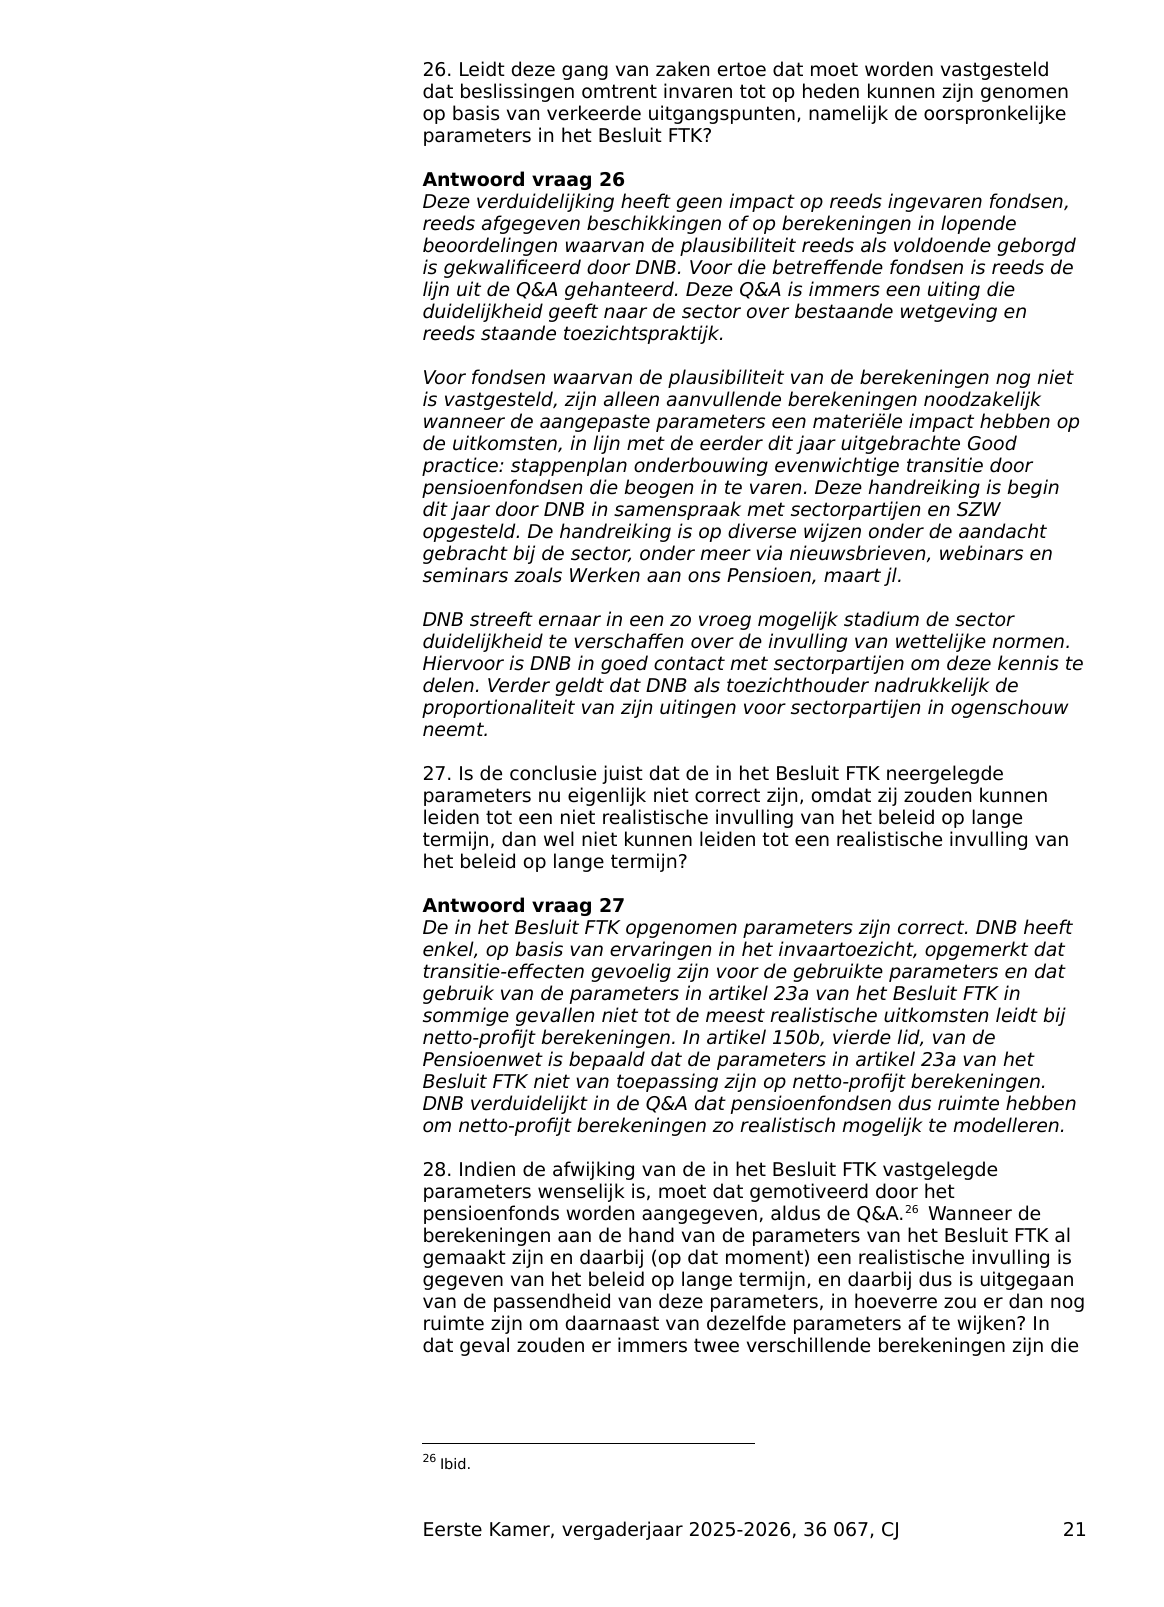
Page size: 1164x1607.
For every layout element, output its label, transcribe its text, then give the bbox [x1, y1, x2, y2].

text Antwoord vraag 27 [422, 895, 1087, 917]
text Antwoord vraag 26 [422, 169, 1087, 191]
text 28. Indien de afwijking van de in het Besluit FTK vastgelegde parameters wenselijk is, moet dat gemotiveerd door het pensioenfonds worden aangegeven, aldus de Q&A. Wanneer de berekeningen aan de hand van de parameters van het Besluit FTK al gemaakt zijn en daarbij (op dat moment) een realistische invulling is gegeven van het beleid op lange termijn, en daarbij dus is uitgegaan van de passendheid van deze parameters, in hoeverre zou er dan nog ruimte zijn om daarnaast van dezelfde parameters af te wijken? In dat geval zouden er immers twee verschillende berekeningen zijn die [422, 1159, 1087, 1357]
text 27. Is de conclusie juist dat de in het Besluit FTK neergelegde parameters nu eigenlijk niet correct zijn, omdat zij zouden kunnen leiden tot een niet realistische invulling van het beleid op lange termijn, dan wel niet kunnen leiden tot een realistische invulling van het beleid op lange termijn? [422, 763, 1087, 873]
text DNB streeft ernaar in een zo vroeg mogelijk stadium de sector duidelijkheid te verschaffen over de invulling van wettelijke normen. Hiervoor is DNB in goed contact met sectorpartijen om deze kennis te delen. Verder geldt dat DNB als toezichthouder nadrukkelijk de proportionaliteit van zijn uitingen voor sectorpartijen in ogenschouw neemt. [422, 609, 1087, 741]
text 26. Leidt deze gang van zaken ertoe dat moet worden vastgesteld dat beslissingen omtrent invaren tot op heden kunnen zijn genomen op basis van verkeerde uitgangspunten, namelijk de oorspronkelijke parameters in het Besluit FTK? [422, 59, 1087, 147]
text Voor fondsen waarvan de plausibiliteit van de berekeningen nog niet is vastgesteld, zijn alleen aanvullende berekeningen noodzakelijk wanneer de aangepaste parameters een materiële impact hebben op de uitkomsten, in lijn met de eerder dit jaar uitgebrachte Good practice: stappenplan onderbouwing evenwichtige transitie door pensioenfondsen die beogen in te varen. Deze handreiking is begin dit jaar door DNB in samenspraak met sectorpartijen en SZW opgesteld. De handreiking is op diverse wijzen onder de aandacht gebracht bij de sector, onder meer via nieuwsbrieven, webinars en seminars zoals Werken aan ons Pensioen, maart jl. [422, 367, 1087, 587]
text Deze verduidelijking heeft geen impact op reeds ingevaren fondsen, reeds afgegeven beschikkingen of op berekeningen in lopende beoordelingen waarvan de plausibiliteit reeds als voldoende geborgd is gekwalificeerd door DNB. Voor die betreffende fondsen is reeds de lijn uit de Q&A gehanteerd. Deze Q&A is immers een uiting die duidelijkheid geeft naar de sector over bestaande wetgeving en reeds staande toezichtspraktijk. [422, 191, 1087, 345]
text Ibid. [422, 1452, 1087, 1474]
text De in het Besluit FTK opgenomen parameters zijn correct. DNB heeft enkel, op basis van ervaringen in het invaartoezicht, opgemerkt dat transitie-effecten gevoelig zijn voor de gebruikte parameters en dat gebruik van de parameters in artikel 23a van het Besluit FTK in sommige gevallen niet tot de meest realistische uitkomsten leidt bij netto-profijt berekeningen. In artikel 150b, vierde lid, van de Pensioenwet is bepaald dat de parameters in artikel 23a van het Besluit FTK niet van toepassing zijn op netto-profijt berekeningen. DNB verduidelijkt in de Q&A dat pensioenfondsen dus ruimte hebben om netto-profijt berekeningen zo realistisch mogelijk te modelleren. [422, 917, 1087, 1137]
